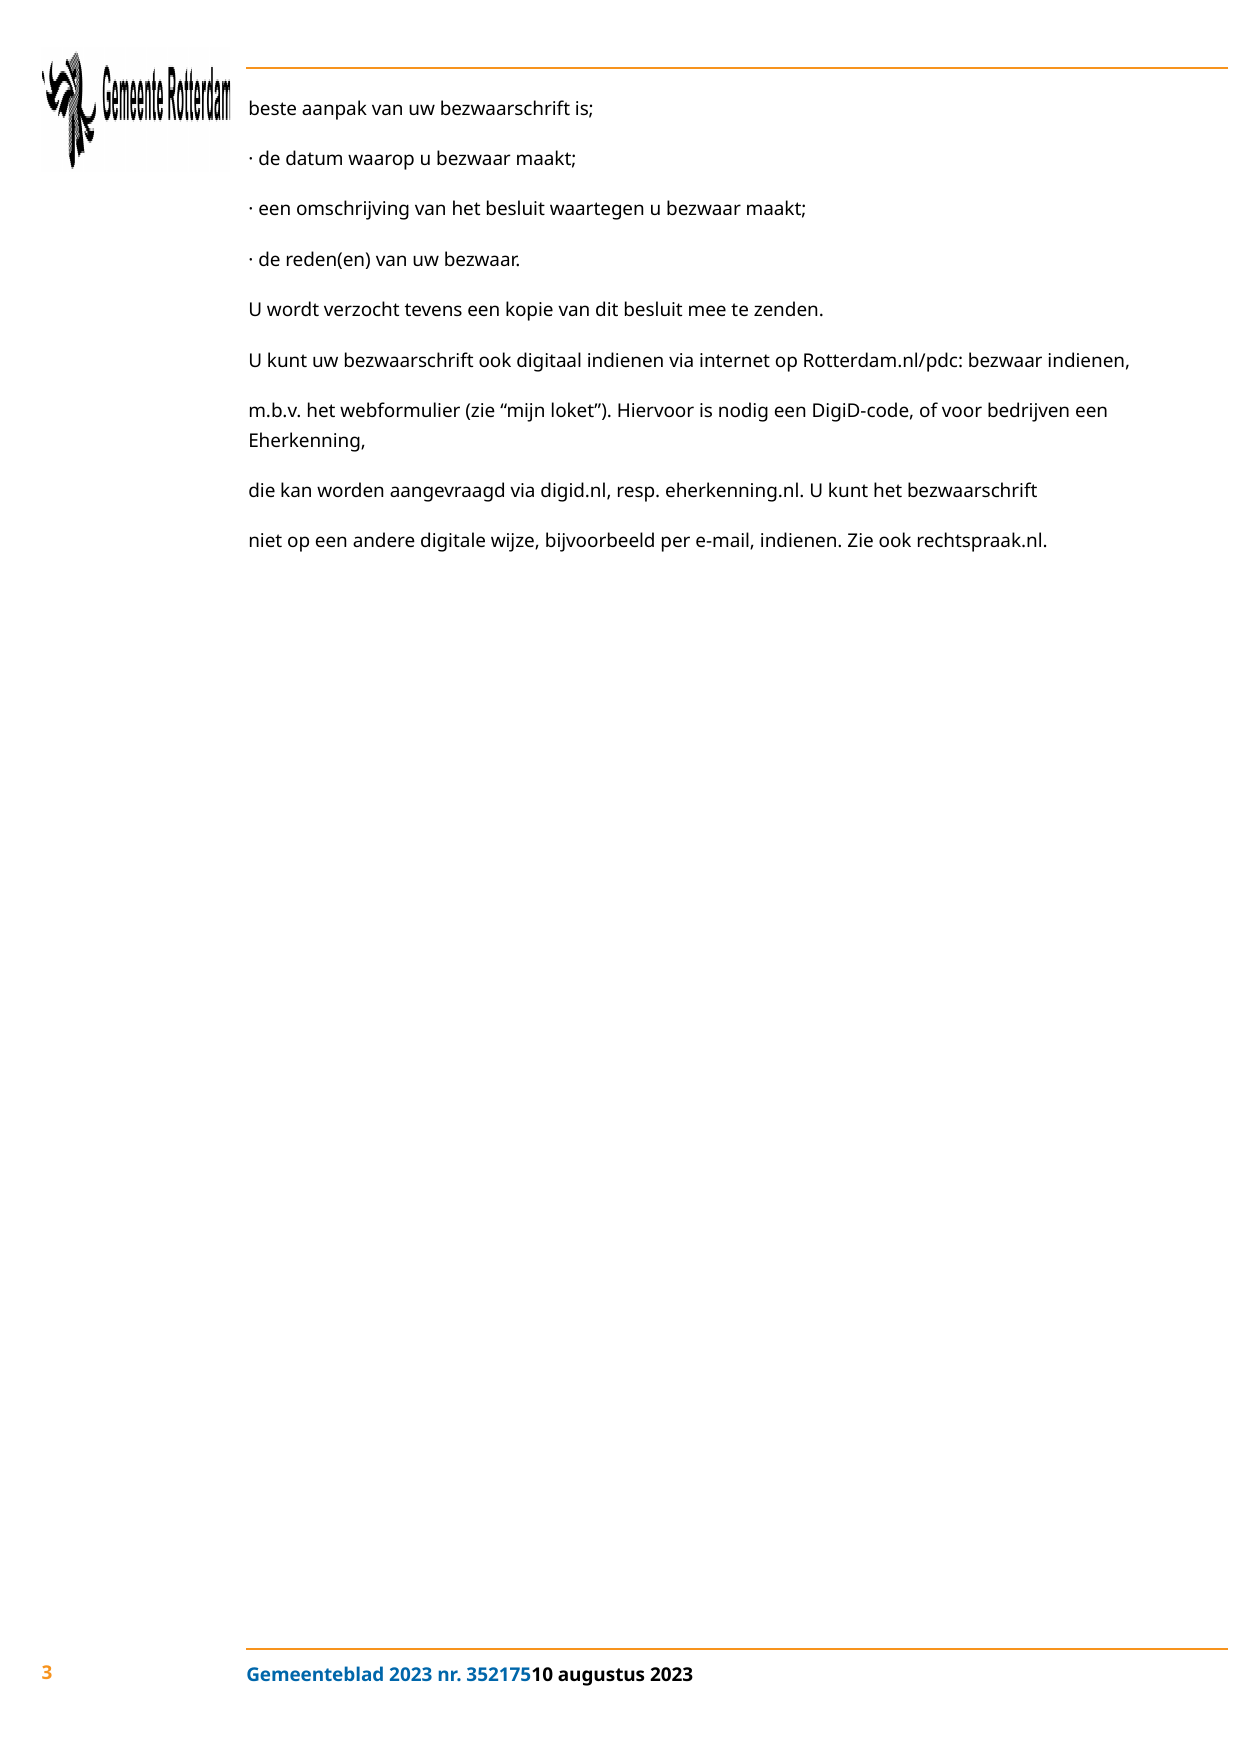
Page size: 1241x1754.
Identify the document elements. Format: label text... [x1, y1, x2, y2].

text · een omschrijving van het besluit waartegen u bezwaar maakt; [248, 196, 1152, 221]
text beste aanpak van uw bezwaarschrift is; [248, 95, 1152, 121]
text m.b.v. het webformulier (zie “mijn loket”). Hiervoor is nodig een DigiD-code, of voor bedrijven een Eherkenning, [248, 397, 1152, 453]
picture [41, 47, 231, 172]
text · de reden(en) van uw bezwaar. [248, 246, 1152, 272]
text · de datum waarop u bezwaar maakt; [248, 145, 1152, 171]
text U wordt verzocht tevens een kopie van dit besluit mee te zenden. [248, 296, 1152, 322]
text niet op een andere digitale wijze, bijvoorbeeld per e-mail, indienen. Zie ook rechtspraak.nl. [248, 528, 1152, 553]
text U kunt uw bezwaarschrift ook digitaal indienen via internet op Rotterdam.nl/pdc: bezwaar indienen, [248, 347, 1152, 373]
text die kan worden aangevraagd via digid.nl, resp. eherkenning.nl. U kunt het bezwaarschrift [248, 477, 1152, 503]
